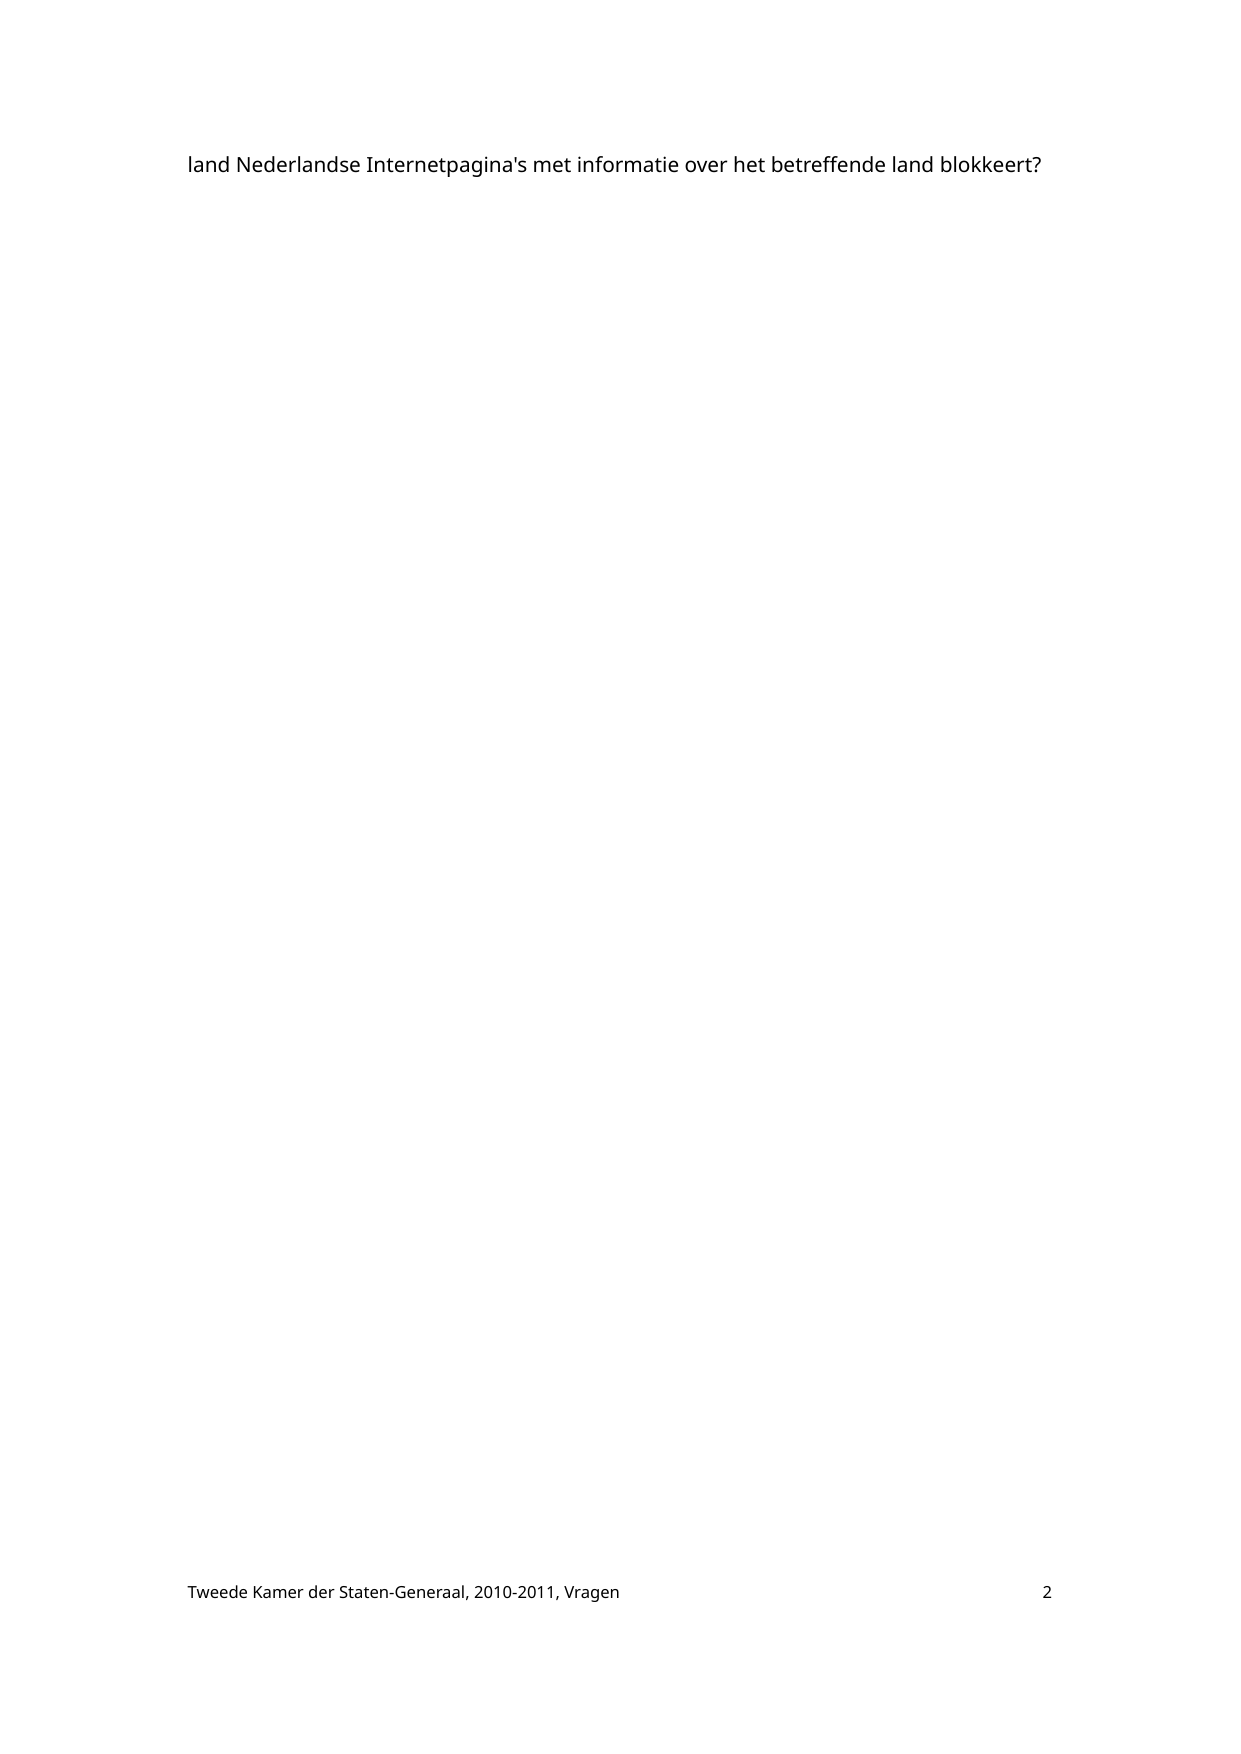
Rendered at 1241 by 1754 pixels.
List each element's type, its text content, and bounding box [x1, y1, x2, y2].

text land Nederlandse Internetpagina's met informatie over het betreffende land blokkeert? [187, 150, 1053, 178]
